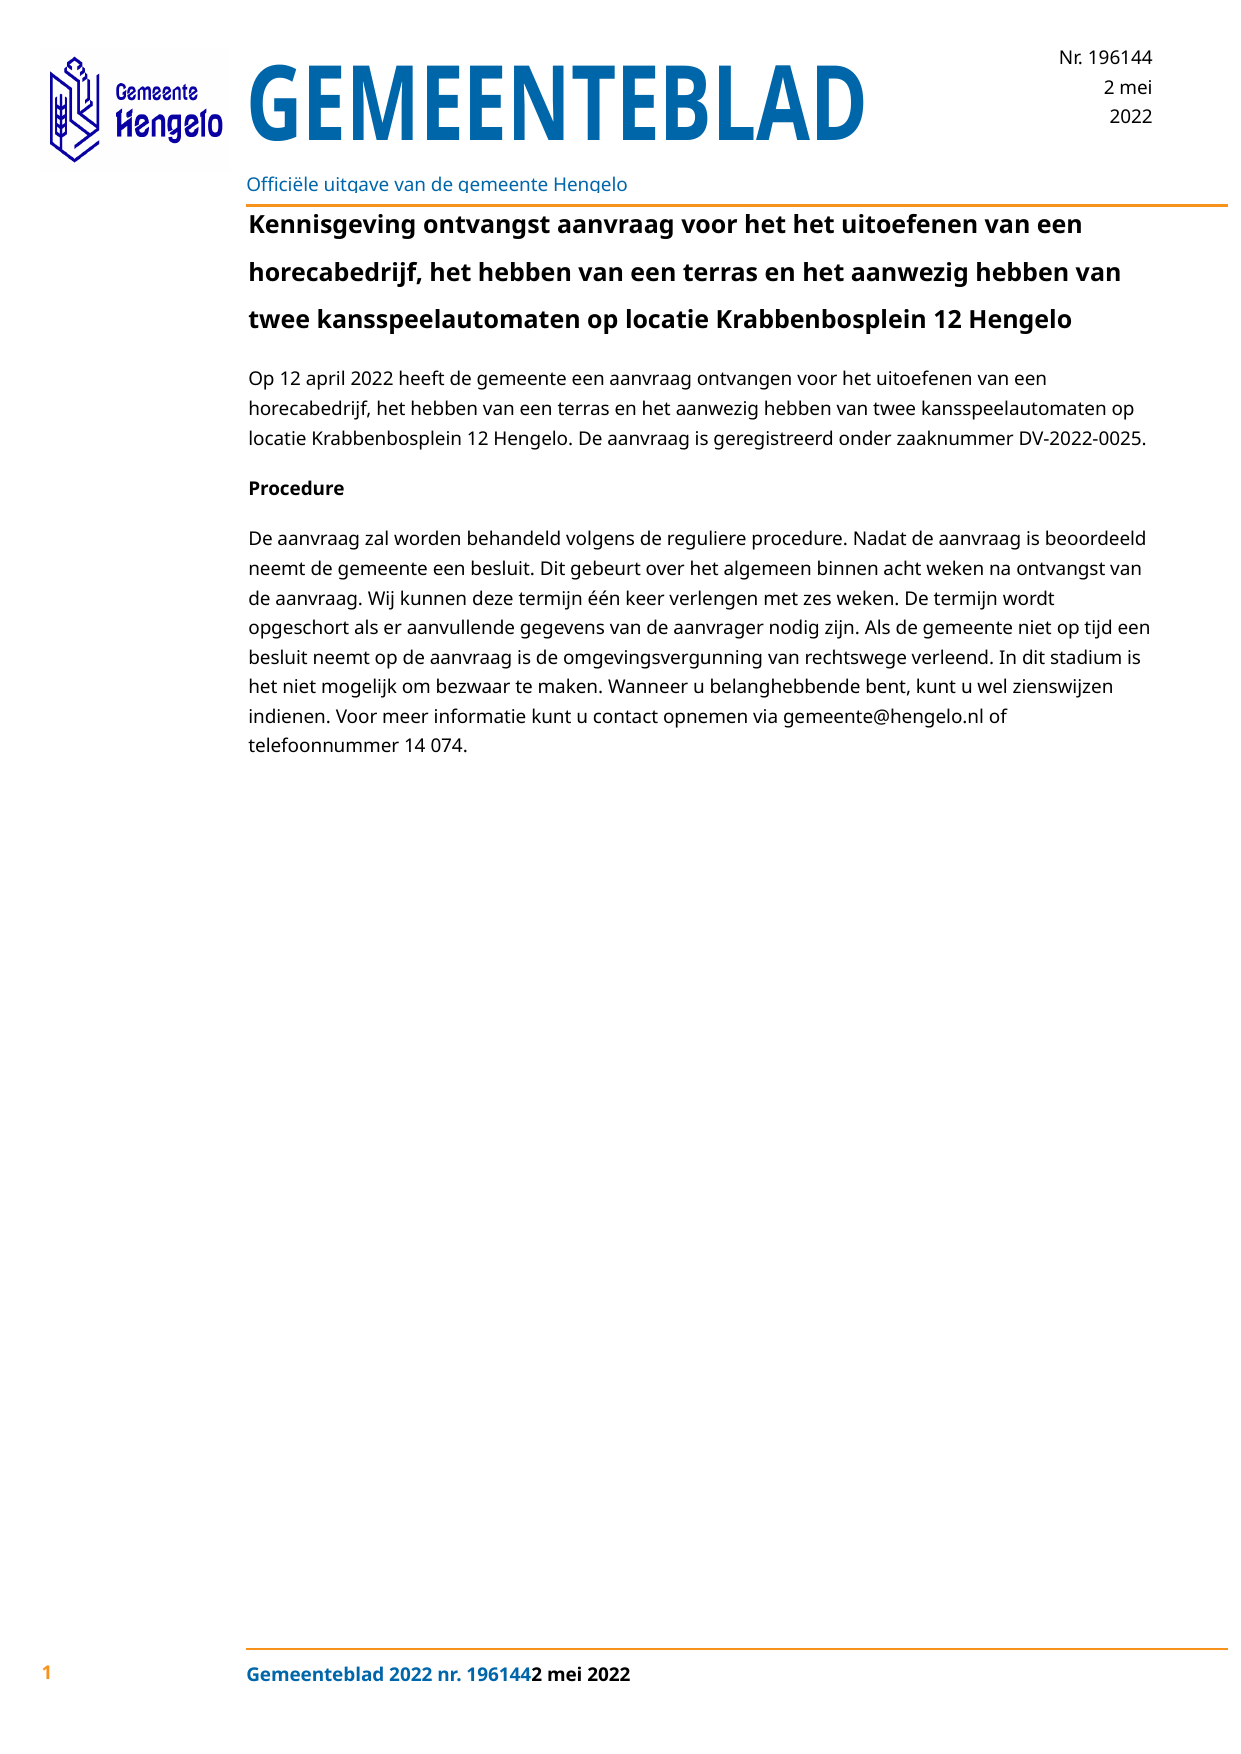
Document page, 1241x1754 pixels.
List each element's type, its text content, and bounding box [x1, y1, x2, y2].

text Op 12 april 2022 heeft de gemeente een aanvraag ontvangen voor het uitoefenen van een horecabedrijf, het hebben van een terras en het aanwezig hebben van twee kansspeelautomaten op locatie Krabbenbosplein 12 Hengelo. De aanvraag is geregistreerd onder zaaknummer DV-2022-0025. [248, 366, 1152, 450]
text Procedure [248, 475, 1152, 501]
text De aanvraag zal worden behandeld volgens de reguliere procedure. Nadat de aanvraag is beoordeeld neemt de gemeente een besluit. Dit gebeurt over het algemeen binnen acht weken na ontvangst van de aanvraag. Wij kunnen deze termijn één keer verlengen met zes weken. De termijn wordt opgeschort als er aanvullende gegevens van de aanvrager nodig zijn. Als de gemeente niet op tijd een besluit neemt op de aanvraag is de omgevingsvergunning van rechtswege verleend. In dit stadium is het niet mogelijk om bezwaar te maken. Wanneer u belanghebbende bent, kunt u wel zienswijzen indienen. Voor meer informatie kunt u contact opnemen via gemeente@hengelo.nl of telefoonnummer 14 074. [248, 526, 1152, 758]
text Kennisgeving ontvangst aanvraag voor het het uitoefenen van een horecabedrijf, het hebben van een terras en het aanwezig hebben van twee kansspeelautomaten op locatie Krabbenbosplein 12 Hengelo [248, 207, 1152, 336]
picture [41, 47, 231, 172]
